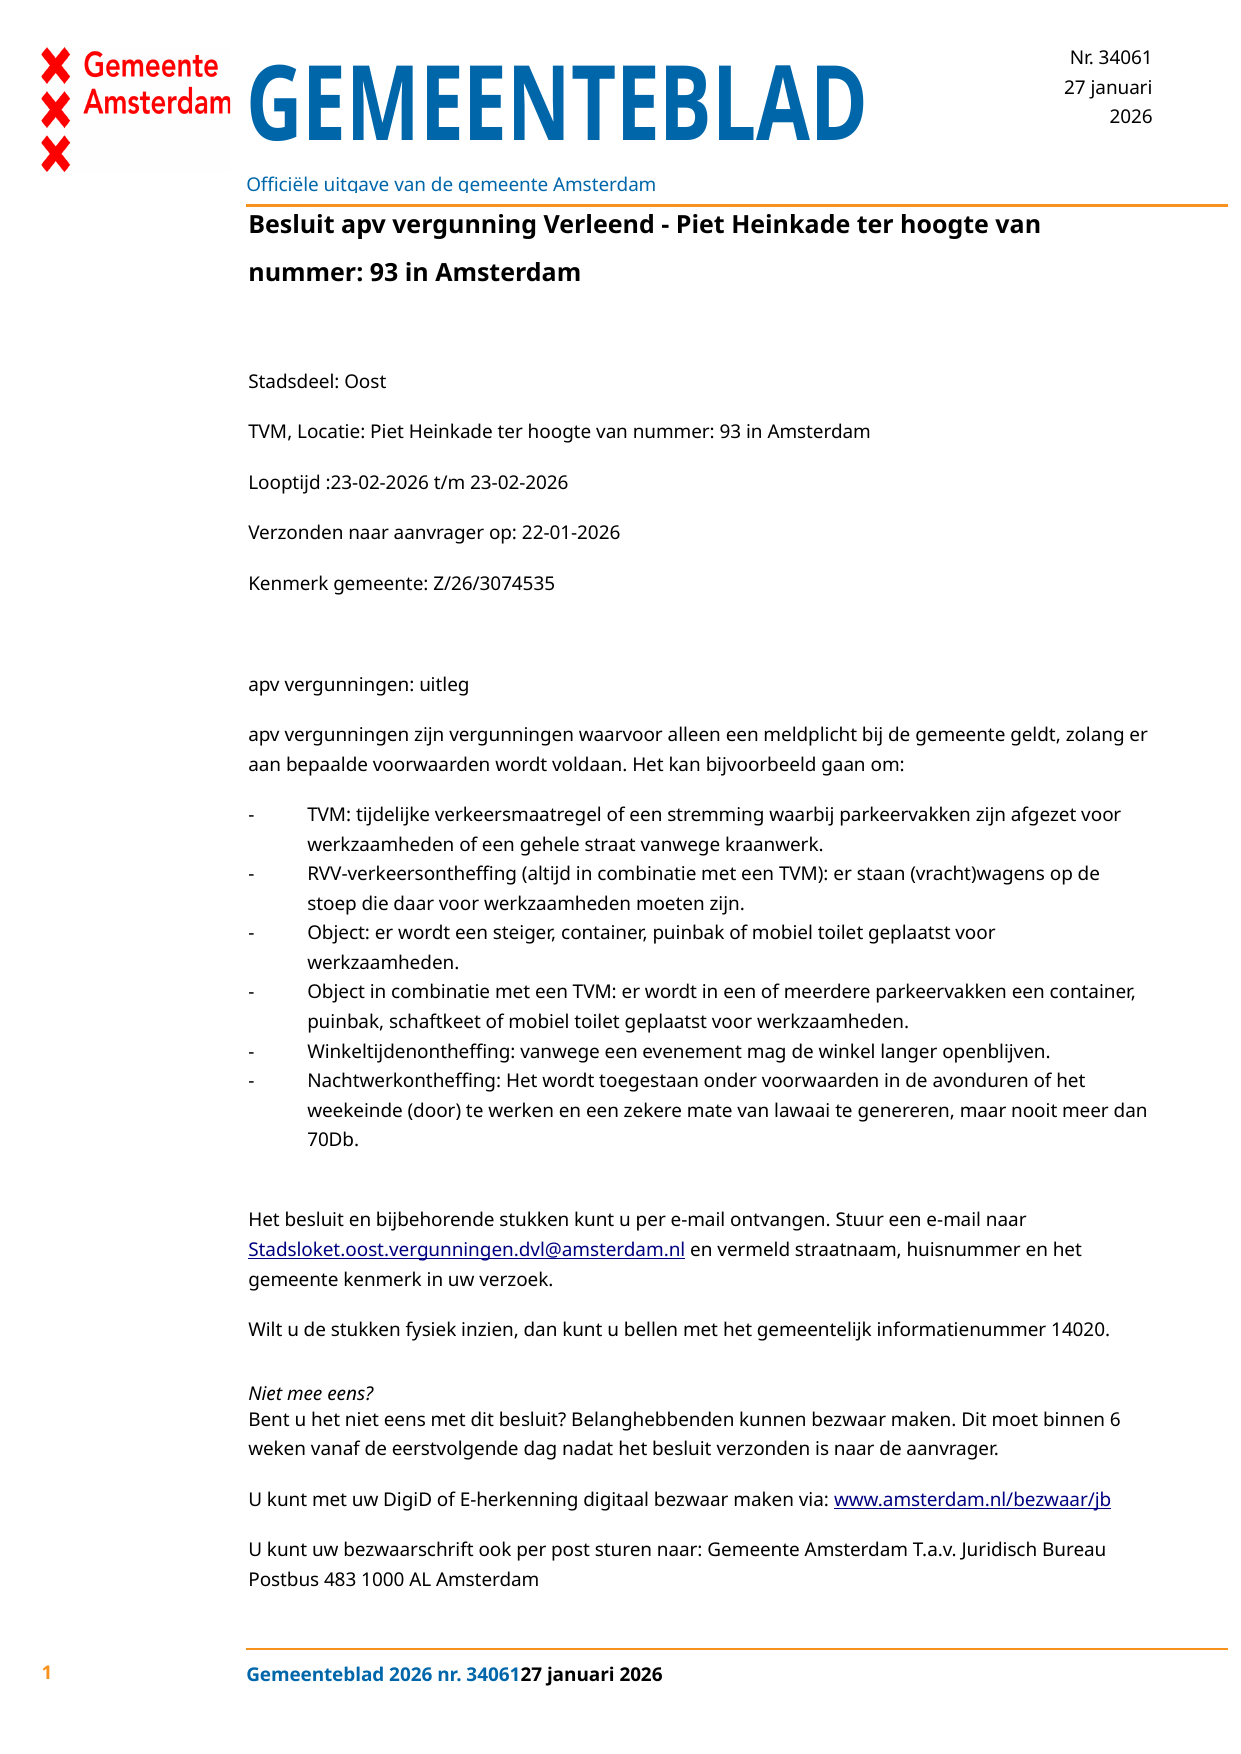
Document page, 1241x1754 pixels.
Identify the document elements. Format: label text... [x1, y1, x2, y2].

text Besluit apv vergunning Verleend - Piet Heinkade ter hoogte van nummer: 93 in Amsterdam [248, 207, 1152, 288]
text apv vergunningen: uitleg [248, 671, 1152, 697]
text U kunt met uw DigiD of E-herkenning digitaal bezwaar maken via: www.amsterdam.nl/bezwaar/jb [248, 1486, 1152, 1512]
text Verzonden naar aanvrager op: 22-01-2026 [248, 519, 1152, 545]
picture [41, 47, 231, 172]
list TVM: tijdelijke verkeersmaatregel of een stremming waarbij parkeervakken zijn afgezet voor werkzaamheden of een gehele straat vanwege kraanwerk. [248, 801, 1152, 857]
list Object: er wordt een steiger, container, puinbak of mobiel toilet geplaatst voor werkzaamheden. [248, 919, 1152, 975]
text Stadsdeel: Oost [248, 368, 1152, 394]
text Looptijd :23-02-2026 t/m 23-02-2026 [248, 469, 1152, 495]
text U kunt uw bezwaarschrift ook per post sturen naar: Gemeente Amsterdam T.a.v. Juridisch Bureau Postbus 483 1000 AL Amsterdam [248, 1536, 1152, 1592]
text Niet mee eens? [248, 1380, 1152, 1406]
list Winkeltijdenontheffing: vanwege een evenement mag de winkel langer openblijven. [248, 1038, 1152, 1064]
list Object in combinatie met een TVM: er wordt in een of meerdere parkeervakken een container, puinbak, schaftkeet of mobiel toilet geplaatst voor werkzaamheden. [248, 979, 1152, 1034]
text Bent u het niet eens met dit besluit? Belanghebbenden kunnen bezwaar maken. Dit moet binnen 6 weken vanaf de eerstvolgende dag nadat het besluit verzonden is naar de aanvrager. [248, 1406, 1152, 1461]
text apv vergunningen zijn vergunningen waarvoor alleen een meldplicht bij de gemeente geldt, zolang er aan bepaalde voorwaarden wordt voldaan. Het kan bijvoorbeeld gaan om: [248, 721, 1152, 777]
text Wilt u de stukken fysiek inzien, dan kunt u bellen met het gemeentelijk informatienummer 14020. [248, 1316, 1152, 1342]
text Het besluit en bijbehorende stukken kunt u per e-mail ontvangen. Stuur een e-mail naar Stadsloket.oost.vergunningen.dvl@amsterdam.nl en vermeld straatnaam, huisnummer en het gemeente kenmerk in uw verzoek. [248, 1207, 1152, 1292]
list Nachtwerkontheffing: Het wordt toegestaan onder voorwaarden in de avonduren of het weekeinde (door) te werken en een zekere mate van lawaai te genereren, maar nooit meer dan 70Db. [248, 1067, 1152, 1152]
text TVM, Locatie: Piet Heinkade ter hoogte van nummer: 93 in Amsterdam [248, 419, 1152, 444]
list RVV-verkeersontheffing (altijd in combinatie met een TVM): er staan (vracht)wagens op de stoep die daar voor werkzaamheden moeten zijn. [248, 860, 1152, 916]
text Kenmerk gemeente: Z/26/3074535 [248, 570, 1152, 596]
